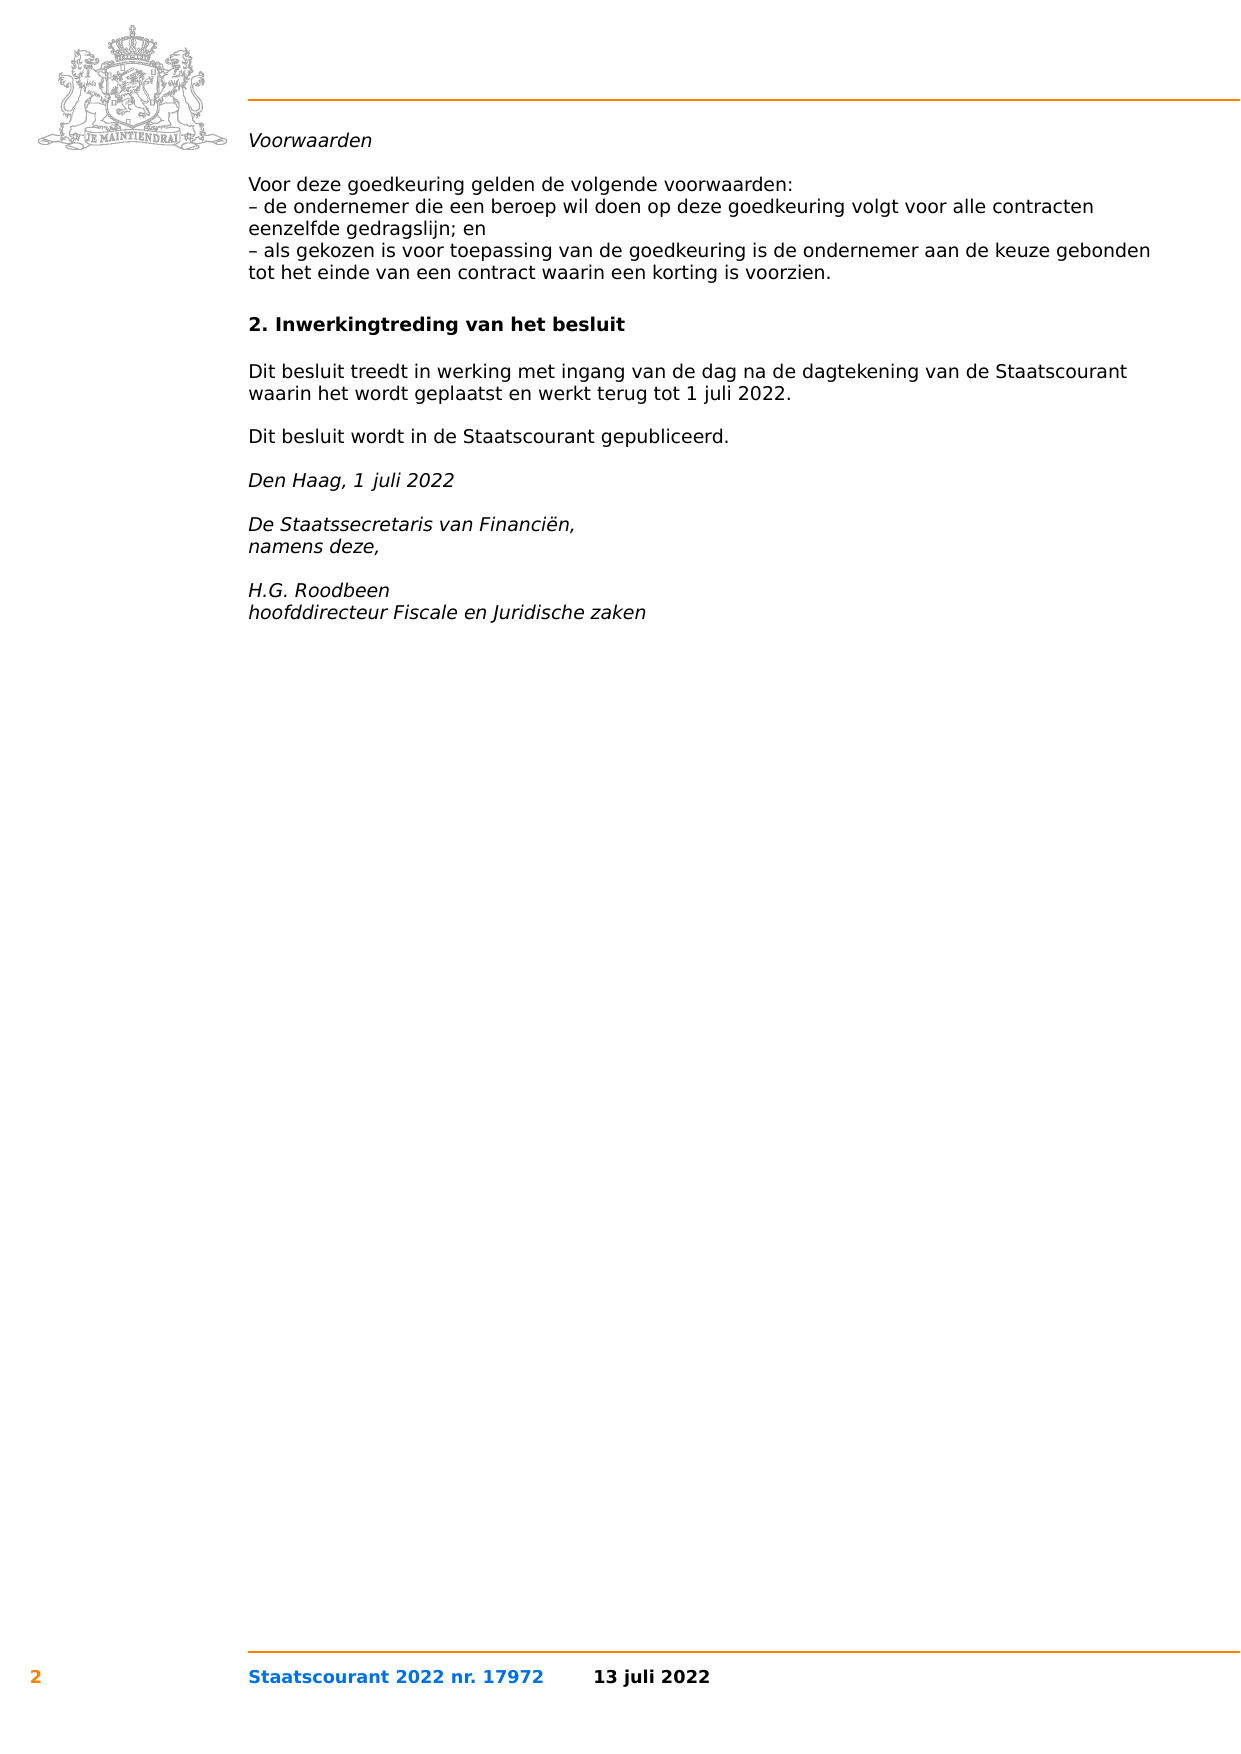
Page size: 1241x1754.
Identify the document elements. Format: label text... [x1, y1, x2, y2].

picture [38, 25, 227, 150]
text Voor deze goedkeuring gelden de volgende voorwaarden: [248, 174, 1163, 196]
text Dit besluit wordt in de Staatscourant gepubliceerd. [248, 426, 1163, 448]
text Dit besluit treedt in werking met ingang van de dag na de dagtekening van de Staatscourant waarin het wordt geplaatst en werkt terug tot 1 juli 2022. [248, 361, 1163, 404]
subtitle 2. Inwerkingtreding van het besluit [248, 314, 1163, 336]
text – als gekozen is voor toepassing van de goedkeuring is de ondernemer aan de keuze gebonden tot het einde van een contract waarin een korting is voorzien. [248, 240, 1163, 284]
text De Staatssecretaris van Financiën, namens deze, H.G. Roodbeen hoofddirecteur Fiscale en Juridische zaken [248, 514, 1163, 624]
text – de ondernemer die een beroep wil doen op deze goedkeuring volgt voor alle contracten eenzelfde gedragslijn; en [248, 196, 1163, 240]
subtitle Voorwaarden [248, 130, 1163, 152]
text Den Haag, 1 juli 2022 [248, 470, 1163, 492]
